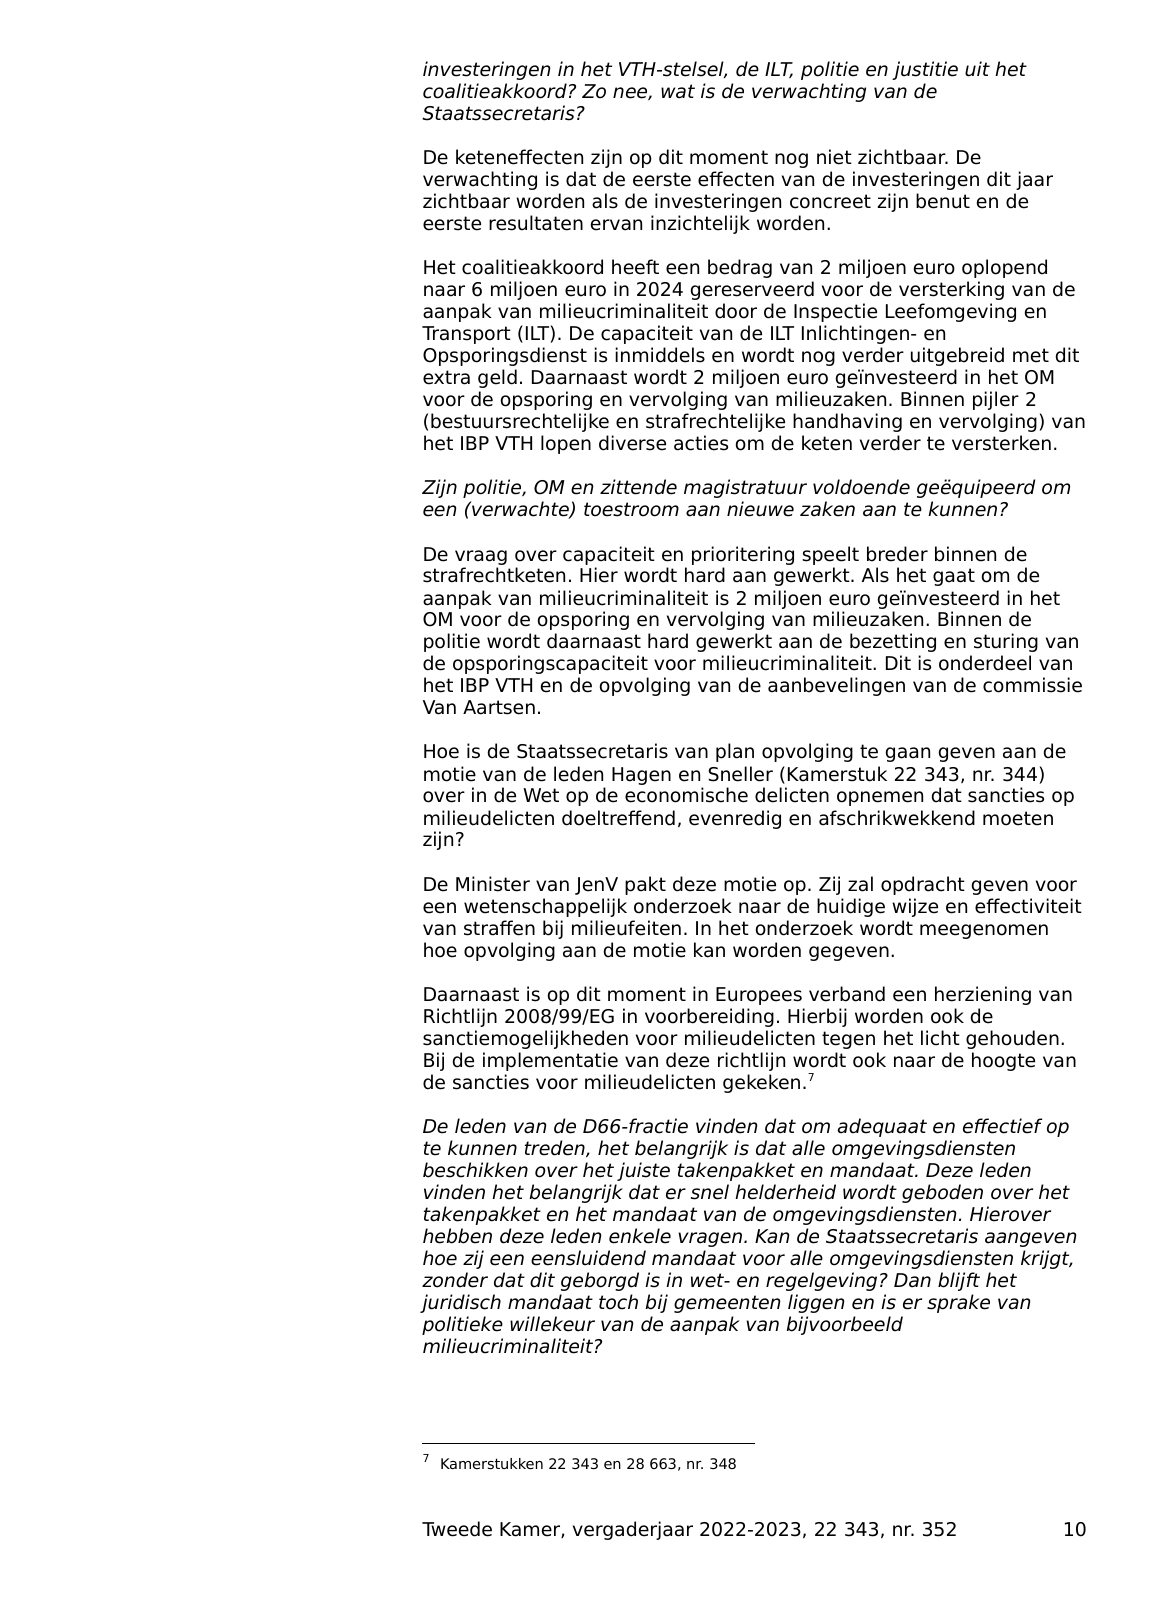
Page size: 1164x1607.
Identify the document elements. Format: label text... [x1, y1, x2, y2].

text De keteneffecten zijn op dit moment nog niet zichtbaar. De verwachting is dat de eerste effecten van de investeringen dit jaar zichtbaar worden als de investeringen concreet zijn benut en de eerste resultaten ervan inzichtelijk worden. [422, 147, 1087, 235]
text De leden van de D66-fractie vinden dat om adequaat en effectief op te kunnen treden, het belangrijk is dat alle omgevingsdiensten beschikken over het juiste takenpakket en mandaat. Deze leden vinden het belangrijk dat er snel helderheid wordt geboden over het takenpakket en het mandaat van de omgevingsdiensten. Hierover hebben deze leden enkele vragen. Kan de Staatssecretaris aangeven hoe zij een eensluidend mandaat voor alle omgevingsdiensten krijgt, zonder dat dit geborgd is in wet- en regelgeving? Dan blijft het juridisch mandaat toch bij gemeenten liggen en is er sprake van politieke willekeur van de aanpak van bijvoorbeeld milieucriminaliteit? [422, 1116, 1087, 1357]
text De Minister van JenV pakt deze motie op. Zij zal opdracht geven voor een wetenschappelijk onderzoek naar de huidige wijze en effectiviteit van straffen bij milieufeiten. In het onderzoek wordt meegenomen hoe opvolging aan de motie kan worden gegeven. [422, 873, 1087, 961]
text Het coalitieakkoord heeft een bedrag van 2 miljoen euro oplopend naar 6 miljoen euro in 2024 gereserveerd voor de versterking van de aanpak van milieucriminaliteit door de Inspectie Leefomgeving en Transport (ILT). De capaciteit van de ILT Inlichtingen- en Opsporingsdienst is inmiddels en wordt nog verder uitgebreid met dit extra geld. Daarnaast wordt 2 miljoen euro geïnvesteerd in het OM voor de opsporing en vervolging van milieuzaken. Binnen pijler 2 (bestuursrechtelijke en strafrechtelijke handhaving en vervolging) van het IBP VTH lopen diverse acties om de keten verder te versterken. [422, 257, 1087, 455]
text Kamerstukken 22 343 en 28 663, nr. 348 [422, 1452, 1087, 1474]
text Daarnaast is op dit moment in Europees verband een herziening van Richtlijn 2008/99/EG in voorbereiding. Hierbij worden ook de sanctiemogelijkheden voor milieudelicten tegen het licht gehouden. Bij de implementatie van deze richtlijn wordt ook naar de hoogte van de sancties voor milieudelicten gekeken. [422, 984, 1087, 1093]
text Hoe is de Staatssecretaris van plan opvolging te gaan geven aan de motie van de leden Hagen en Sneller (Kamerstuk 22 343, nr. 344) over in de Wet op de economische delicten opnemen dat sancties op milieudelicten doeltreffend, evenredig en afschrikwekkend moeten zijn? [422, 741, 1087, 851]
text De vraag over capaciteit en prioritering speelt breder binnen de strafrechtketen. Hier wordt hard aan gewerkt. Als het gaat om de aanpak van milieucriminaliteit is 2 miljoen euro geïnvesteerd in het OM voor de opsporing en vervolging van milieuzaken. Binnen de politie wordt daarnaast hard gewerkt aan de bezetting en sturing van de opsporingscapaciteit voor milieucriminaliteit. Dit is onderdeel van het IBP VTH en de opvolging van de aanbevelingen van de commissie Van Aartsen. [422, 543, 1087, 719]
text investeringen in het VTH-stelsel, de ILT, politie en justitie uit het coalitieakkoord? Zo nee, wat is de verwachting van de Staatssecretaris? [422, 59, 1087, 125]
text Zijn politie, OM en zittende magistratuur voldoende geëquipeerd om een (verwachte) toestroom aan nieuwe zaken aan te kunnen? [422, 477, 1087, 521]
